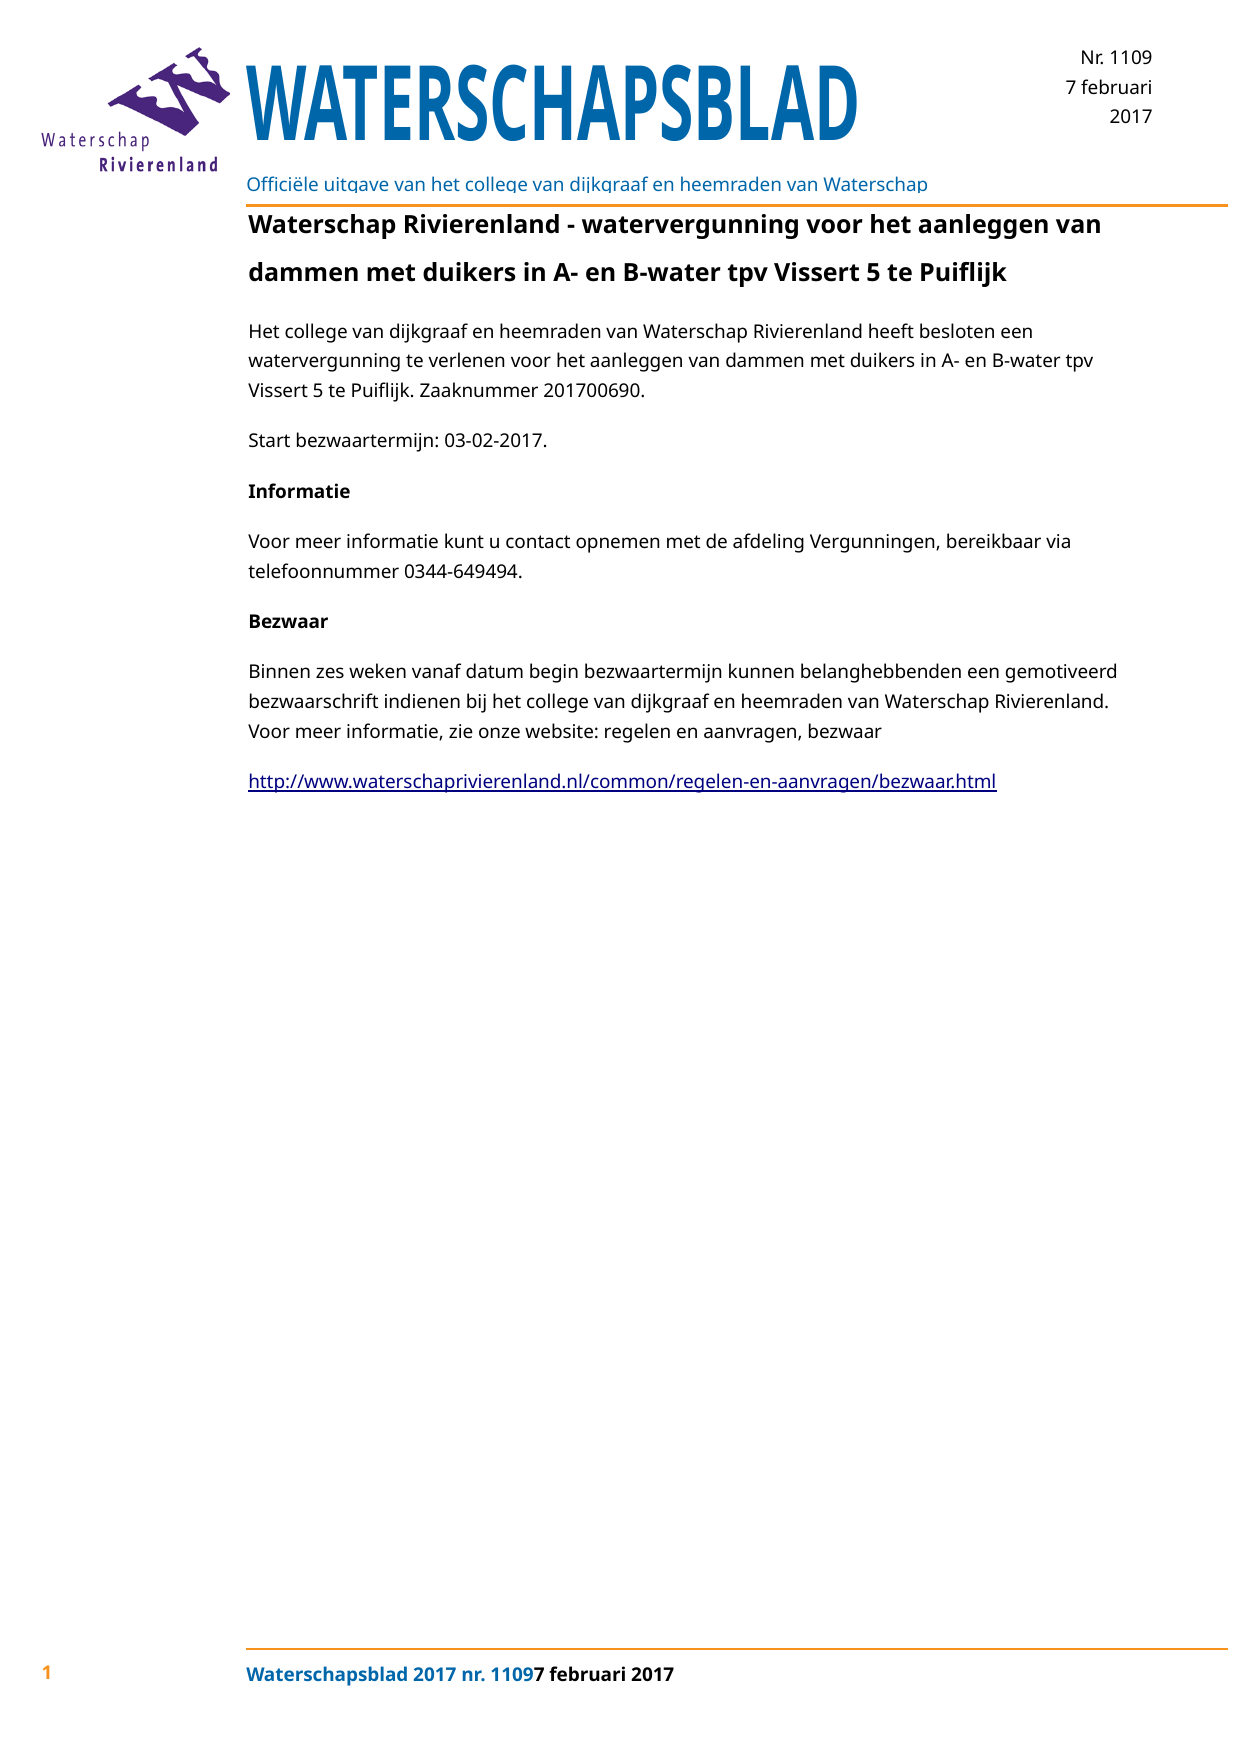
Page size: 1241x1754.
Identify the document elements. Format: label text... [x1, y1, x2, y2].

picture [41, 47, 231, 172]
text Binnen zes weken vanaf datum begin bezwaartermijn kunnen belanghebbenden een gemotiveerd bezwaarschrift indienen bij het college van dijkgraaf en heemraden van Waterschap Rivierenland. Voor meer informatie, zie onze website: regelen en aanvragen, bezwaar [248, 659, 1152, 744]
text Het college van dijkgraaf en heemraden van Waterschap Rivierenland heeft besloten een watervergunning te verlenen voor het aanleggen van dammen met duikers in A- en B-water tpv Vissert 5 te Puiflijk. Zaaknummer 201700690. [248, 318, 1152, 403]
text Start bezwaartermijn: 03-02-2017. [248, 427, 1152, 453]
text Informatie [248, 478, 1152, 504]
text Waterschap Rivierenland - watervergunning voor het aanleggen van dammen met duikers in A- en B-water tpv Vissert 5 te Puiflijk [248, 207, 1152, 288]
text http://www.waterschaprivierenland.nl/common/regelen-en-aanvragen/bezwaar.html [248, 768, 1152, 794]
text Voor meer informatie kunt u contact opnemen met de afdeling Vergunningen, bereikbaar via telefoonnummer 0344-649494. [248, 528, 1152, 584]
text Bezwaar [248, 608, 1152, 634]
